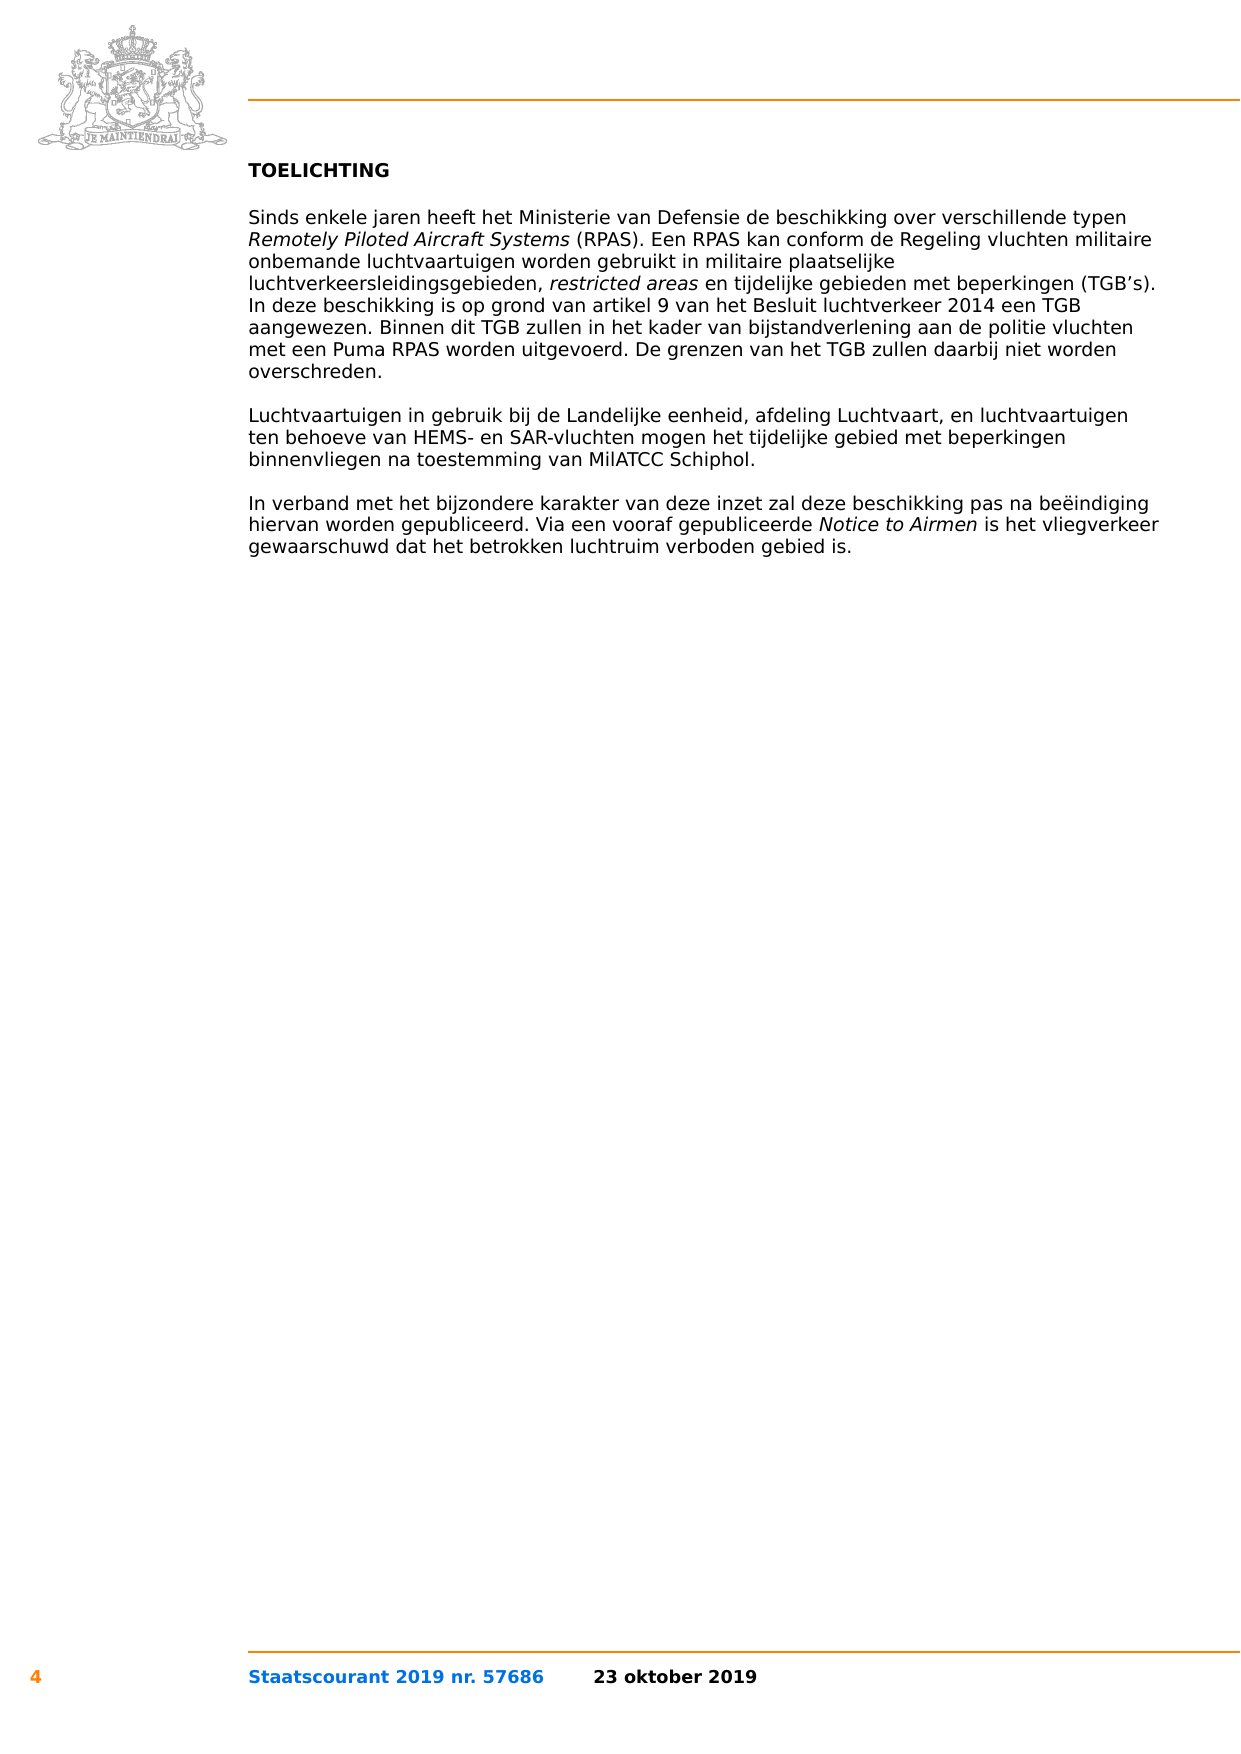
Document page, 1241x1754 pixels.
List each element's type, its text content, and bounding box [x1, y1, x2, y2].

picture [38, 25, 227, 150]
text Sinds enkele jaren heeft het Ministerie van Defensie de beschikking over verschillende typen Remotely Piloted Aircraft Systems (RPAS). Een RPAS kan conform de Regeling vluchten militaire onbemande luchtvaartuigen worden gebruikt in militaire plaatselijke luchtverkeersleidingsgebieden, restricted areas en tijdelijke gebieden met beperkingen (TGB’s). In deze beschikking is op grond van artikel 9 van het Besluit luchtverkeer 2014 een TGB aangewezen. Binnen dit TGB zullen in het kader van bijstandverlening aan de politie vluchten met een Puma RPAS worden uitgevoerd. De grenzen van het TGB zullen daarbij niet worden overschreden. [248, 207, 1163, 383]
text In verband met het bijzondere karakter van deze inzet zal deze beschikking pas na beëindiging hiervan worden gepubliceerd. Via een vooraf gepubliceerde Notice to Airmen is het vliegverkeer gewaarschuwd dat het betrokken luchtruim verboden gebied is. [248, 492, 1163, 558]
subtitle TOELICHTING [248, 160, 1163, 182]
text Luchtvaartuigen in gebruik bij de Landelijke eenheid, afdeling Luchtvaart, en luchtvaartuigen ten behoeve van HEMS- en SAR-vluchten mogen het tijdelijke gebied met beperkingen binnenvliegen na toestemming van MilATCC Schiphol. [248, 404, 1163, 471]
